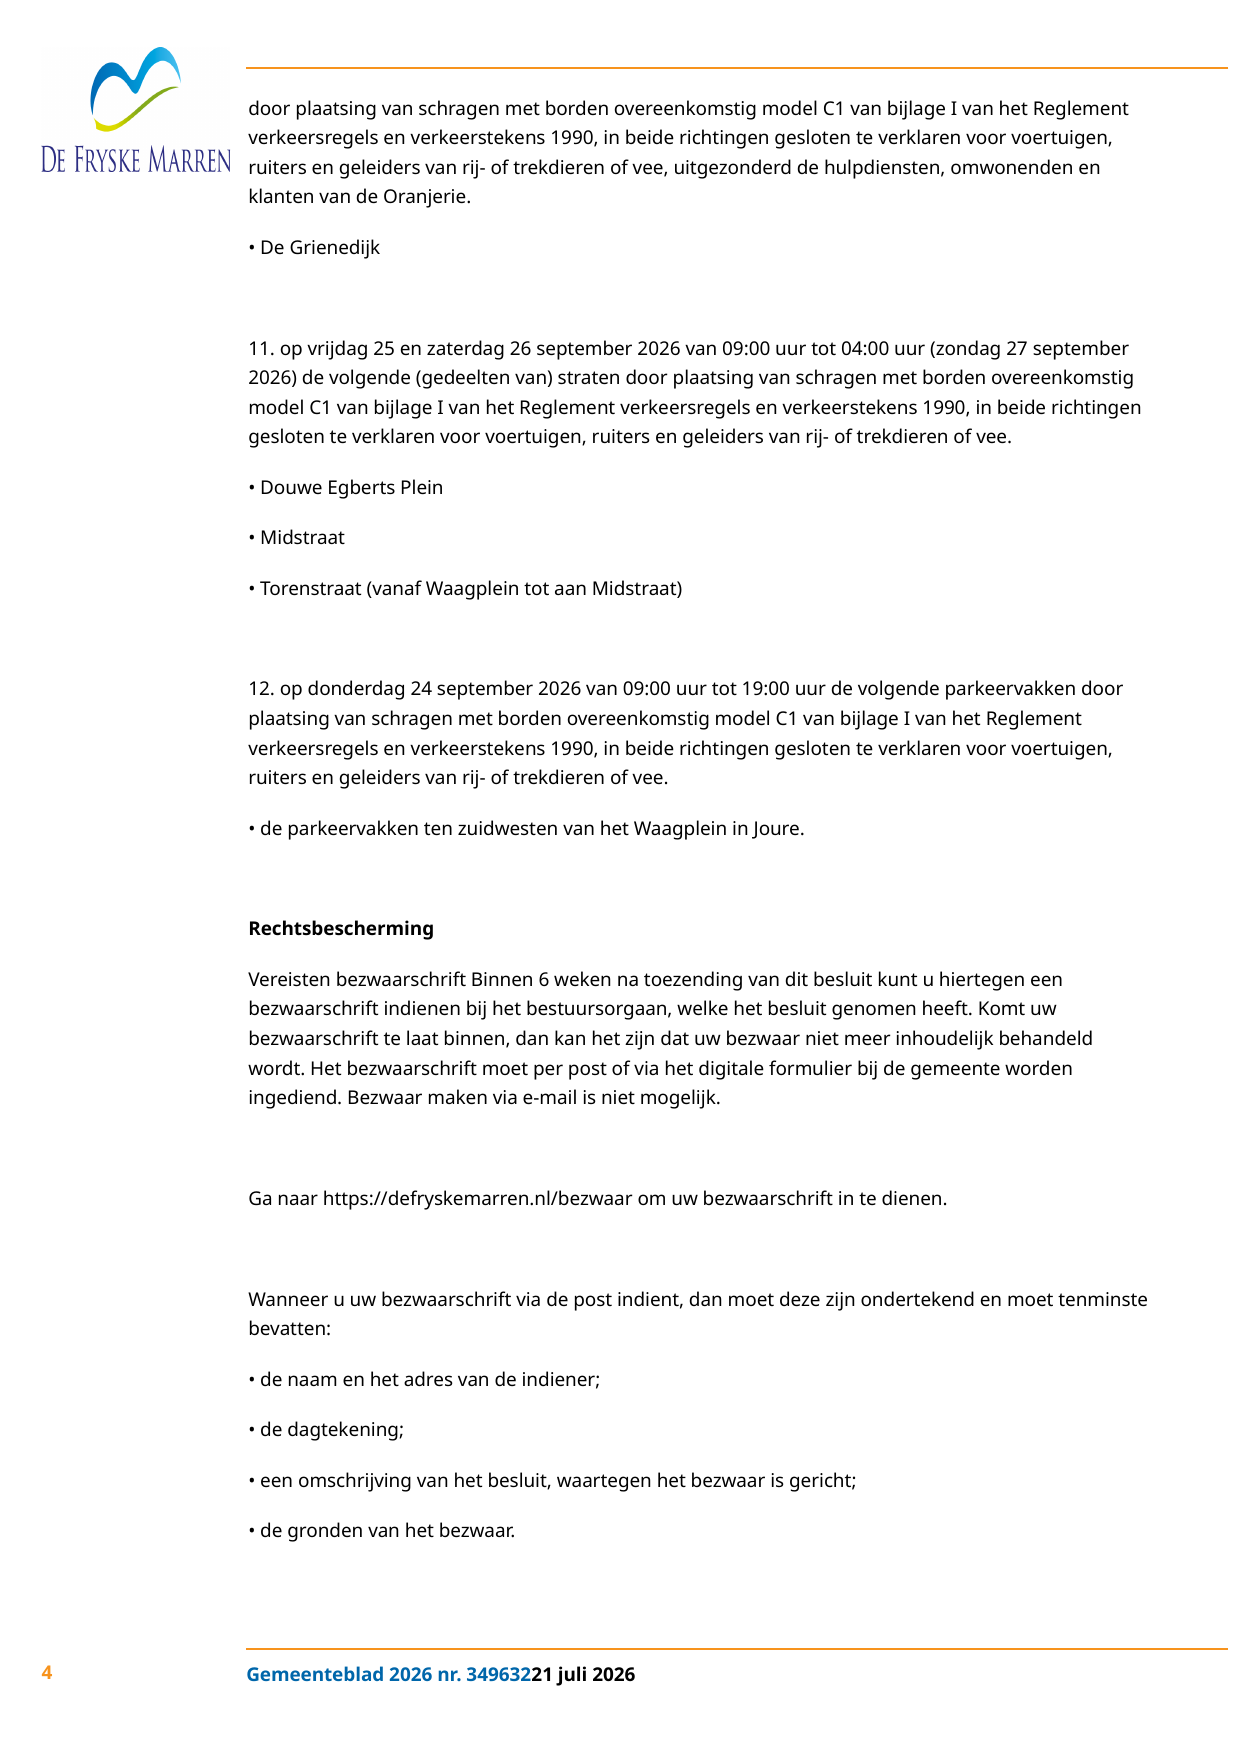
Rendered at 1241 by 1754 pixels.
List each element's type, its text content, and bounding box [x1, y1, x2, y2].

text • een omschrijving van het besluit, waartegen het bezwaar is gericht; [248, 1467, 1152, 1493]
text 12. op donderdag 24 september 2026 van 09:00 uur tot 19:00 uur de volgende parkeervakken door plaatsing van schragen met borden overeenkomstig model C1 van bijlage I van het Reglement verkeersregels en verkeerstekens 1990, in beide richtingen gesloten te verklaren voor voertuigen, ruiters en geleiders van rij- of trekdieren of vee. [248, 676, 1152, 790]
text • de dagtekening; [248, 1416, 1152, 1442]
text • Torenstraat (vanaf Waagplein tot aan Midstraat) [248, 575, 1152, 601]
text • Douwe Egberts Plein [248, 474, 1152, 500]
text • De Grienedijk [248, 234, 1152, 260]
text • de parkeervakken ten zuidwesten van het Waagplein in Joure. [248, 815, 1152, 841]
picture [41, 47, 231, 172]
text 11. op vrijdag 25 en zaterdag 26 september 2026 van 09:00 uur tot 04:00 uur (zondag 27 september 2026) de volgende (gedeelten van) straten door plaatsing van schragen met borden overeenkomstig model C1 van bijlage I van het Reglement verkeersregels en verkeerstekens 1990, in beide richtingen gesloten te verklaren voor voertuigen, ruiters en geleiders van rij- of trekdieren of vee. [248, 335, 1152, 449]
text • de naam en het adres van de indiener; [248, 1366, 1152, 1392]
text Rechtsbescherming [248, 916, 1152, 941]
text Wanneer u uw bezwaarschrift via de post indient, dan moet deze zijn ondertekend en moet tenminste bevatten: [248, 1286, 1152, 1341]
text Ga naar https://defryskemarren.nl/bezwaar om uw bezwaarschrift in te dienen. [248, 1185, 1152, 1211]
text door plaatsing van schragen met borden overeenkomstig model C1 van bijlage I van het Reglement verkeersregels en verkeerstekens 1990, in beide richtingen gesloten te verklaren voor voertuigen, ruiters en geleiders van rij- of trekdieren of vee, uitgezonderd de hulpdiensten, omwonenden en klanten van de Oranjerie. [248, 95, 1152, 209]
text Vereisten bezwaarschrift Binnen 6 weken na toezending van dit besluit kunt u hiertegen een bezwaarschrift indienen bij het bestuursorgaan, welke het besluit genomen heeft. Komt uw bezwaarschrift te laat binnen, dan kan het zijn dat uw bezwaar niet meer inhoudelijk behandeld wordt. Het bezwaarschrift moet per post of via het digitale formulier bij de gemeente worden ingediend. Bezwaar maken via e-mail is niet mogelijk. [248, 966, 1152, 1110]
text • Midstraat [248, 524, 1152, 550]
text • de gronden van het bezwaar. [248, 1517, 1152, 1543]
